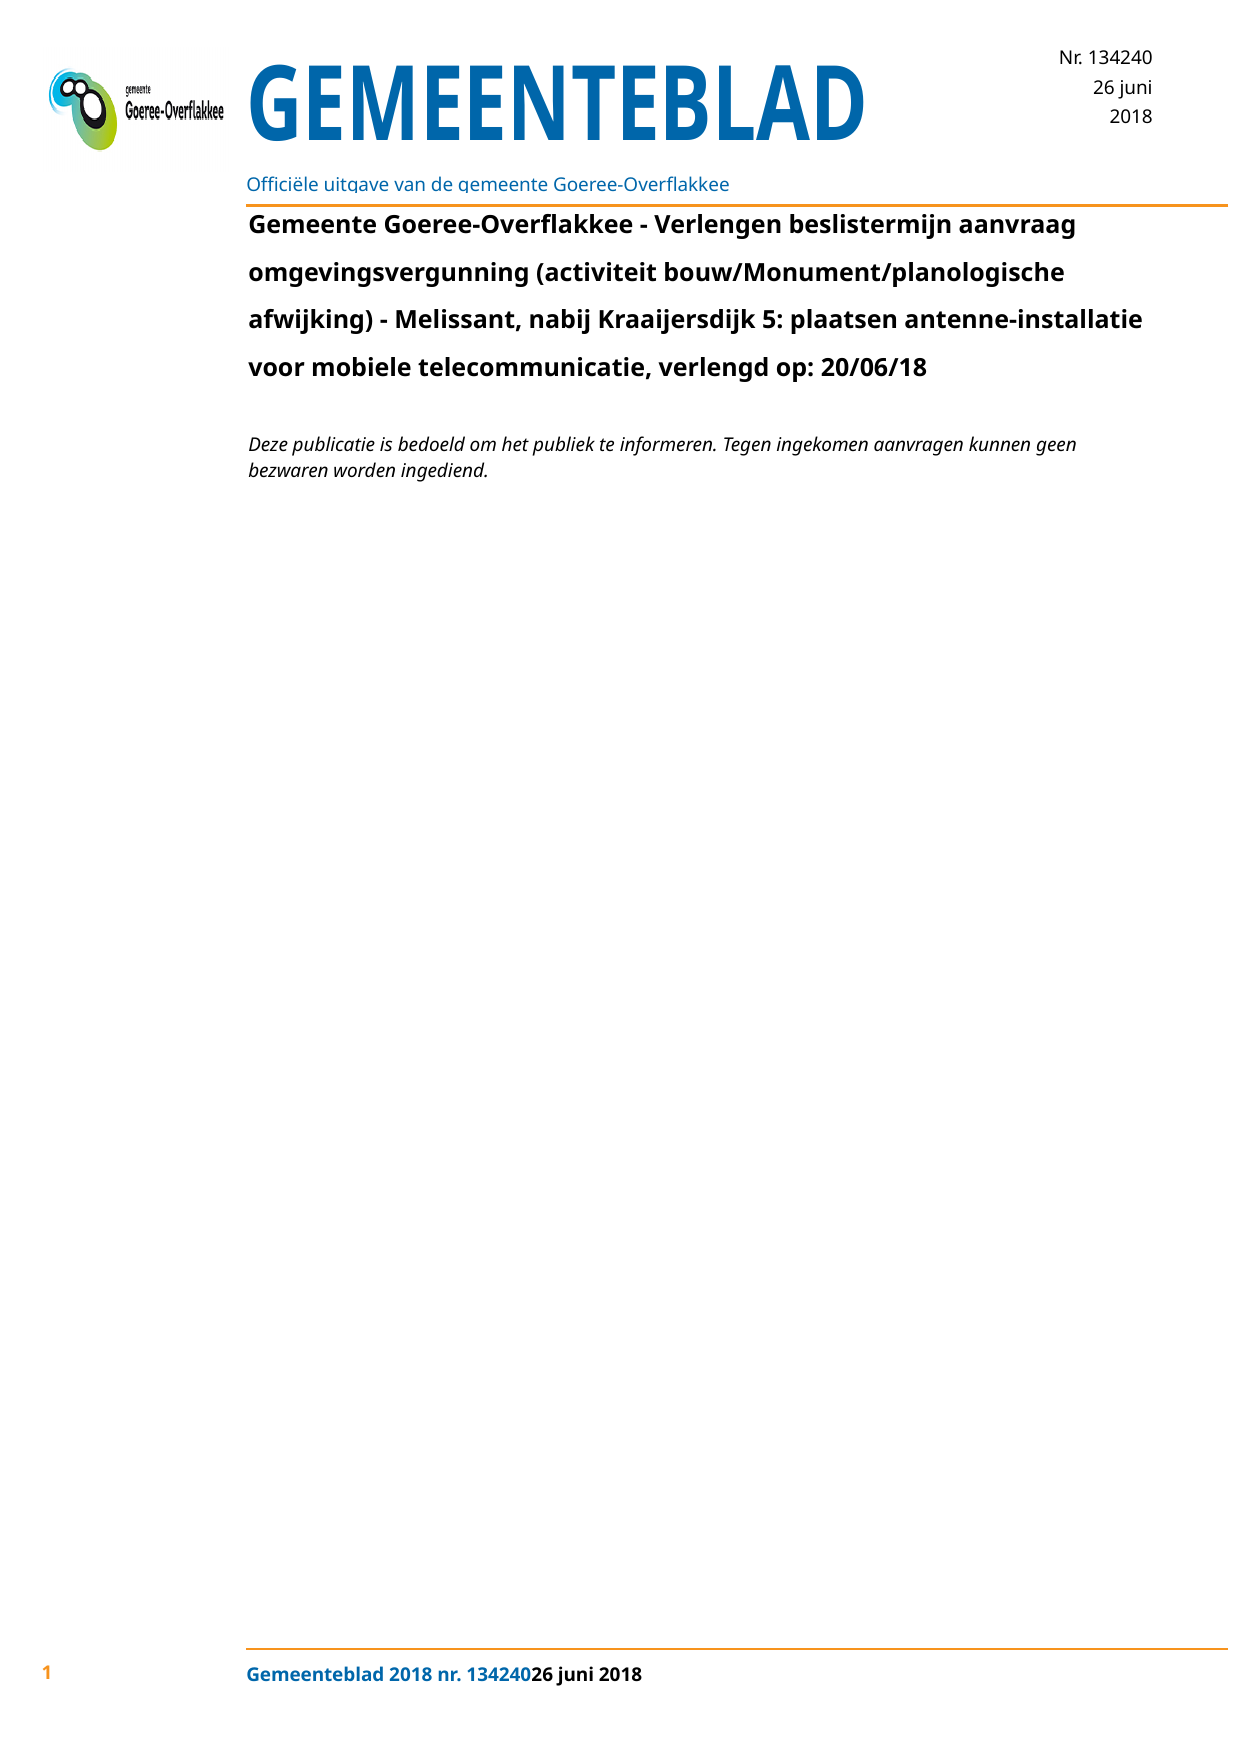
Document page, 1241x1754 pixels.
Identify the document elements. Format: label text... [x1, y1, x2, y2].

text Gemeente Goeree-Overflakkee - Verlengen beslistermijn aanvraag omgevingsvergunning (activiteit bouw/Monument/planologische afwijking) - Melissant, nabij Kraaijersdijk 5: plaatsen antenne-installatie voor mobiele telecommunicatie, verlengd op: 20/06/18 [248, 207, 1152, 384]
text Deze publicatie is bedoeld om het publiek te informeren. Tegen ingekomen aanvragen kunnen geen bezwaren worden ingediend. [248, 431, 1152, 483]
picture [41, 47, 231, 172]
